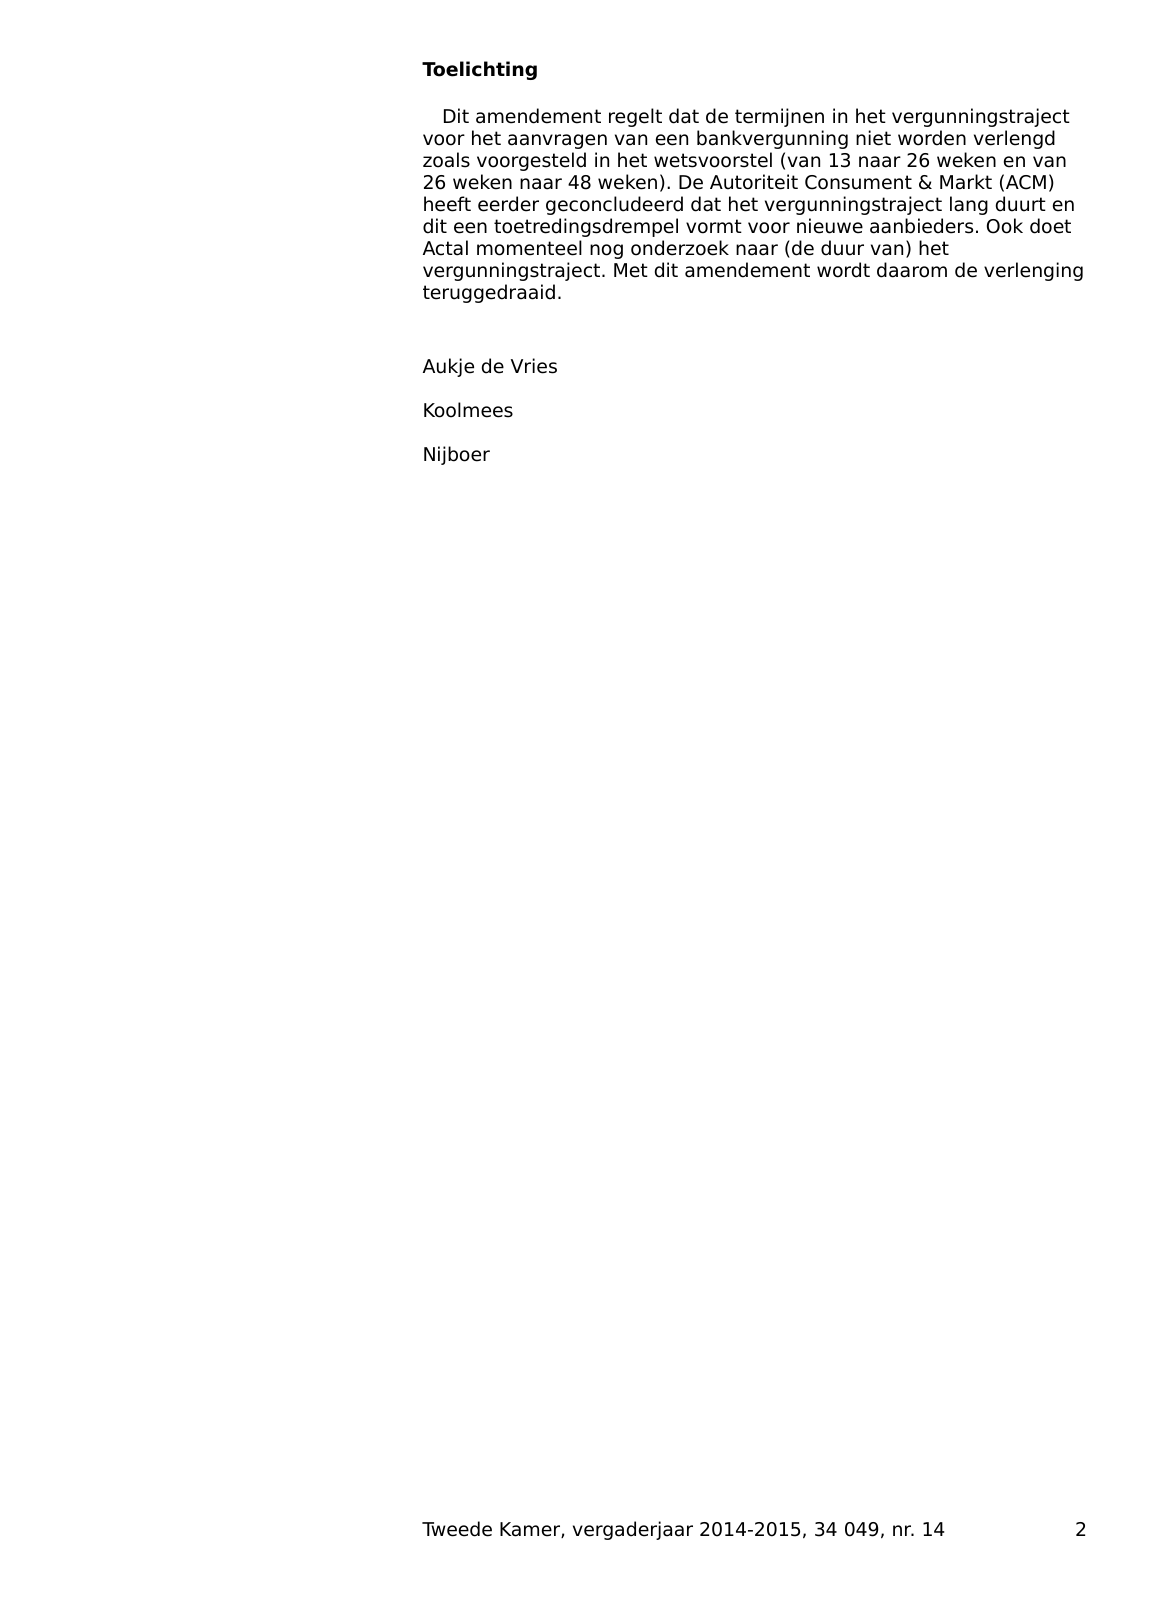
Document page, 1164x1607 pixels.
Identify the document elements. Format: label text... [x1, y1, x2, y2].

text Aukje de Vries Koolmees Nijboer [422, 334, 1087, 466]
subtitle Toelichting [422, 59, 1087, 81]
text Dit amendement regelt dat de termijnen in het vergunningstraject voor het aanvragen van een bankvergunning niet worden verlengd zoals voorgesteld in het wetsvoorstel (van 13 naar 26 weken en van 26 weken naar 48 weken). De Autoriteit Consument & Markt (ACM) heeft eerder geconcludeerd dat het vergunningstraject lang duurt en dit een toetredingsdrempel vormt voor nieuwe aanbieders. Ook doet Actal momenteel nog onderzoek naar (de duur van) het vergunningstraject. Met dit amendement wordt daarom de verlenging teruggedraaid. [422, 106, 1087, 304]
